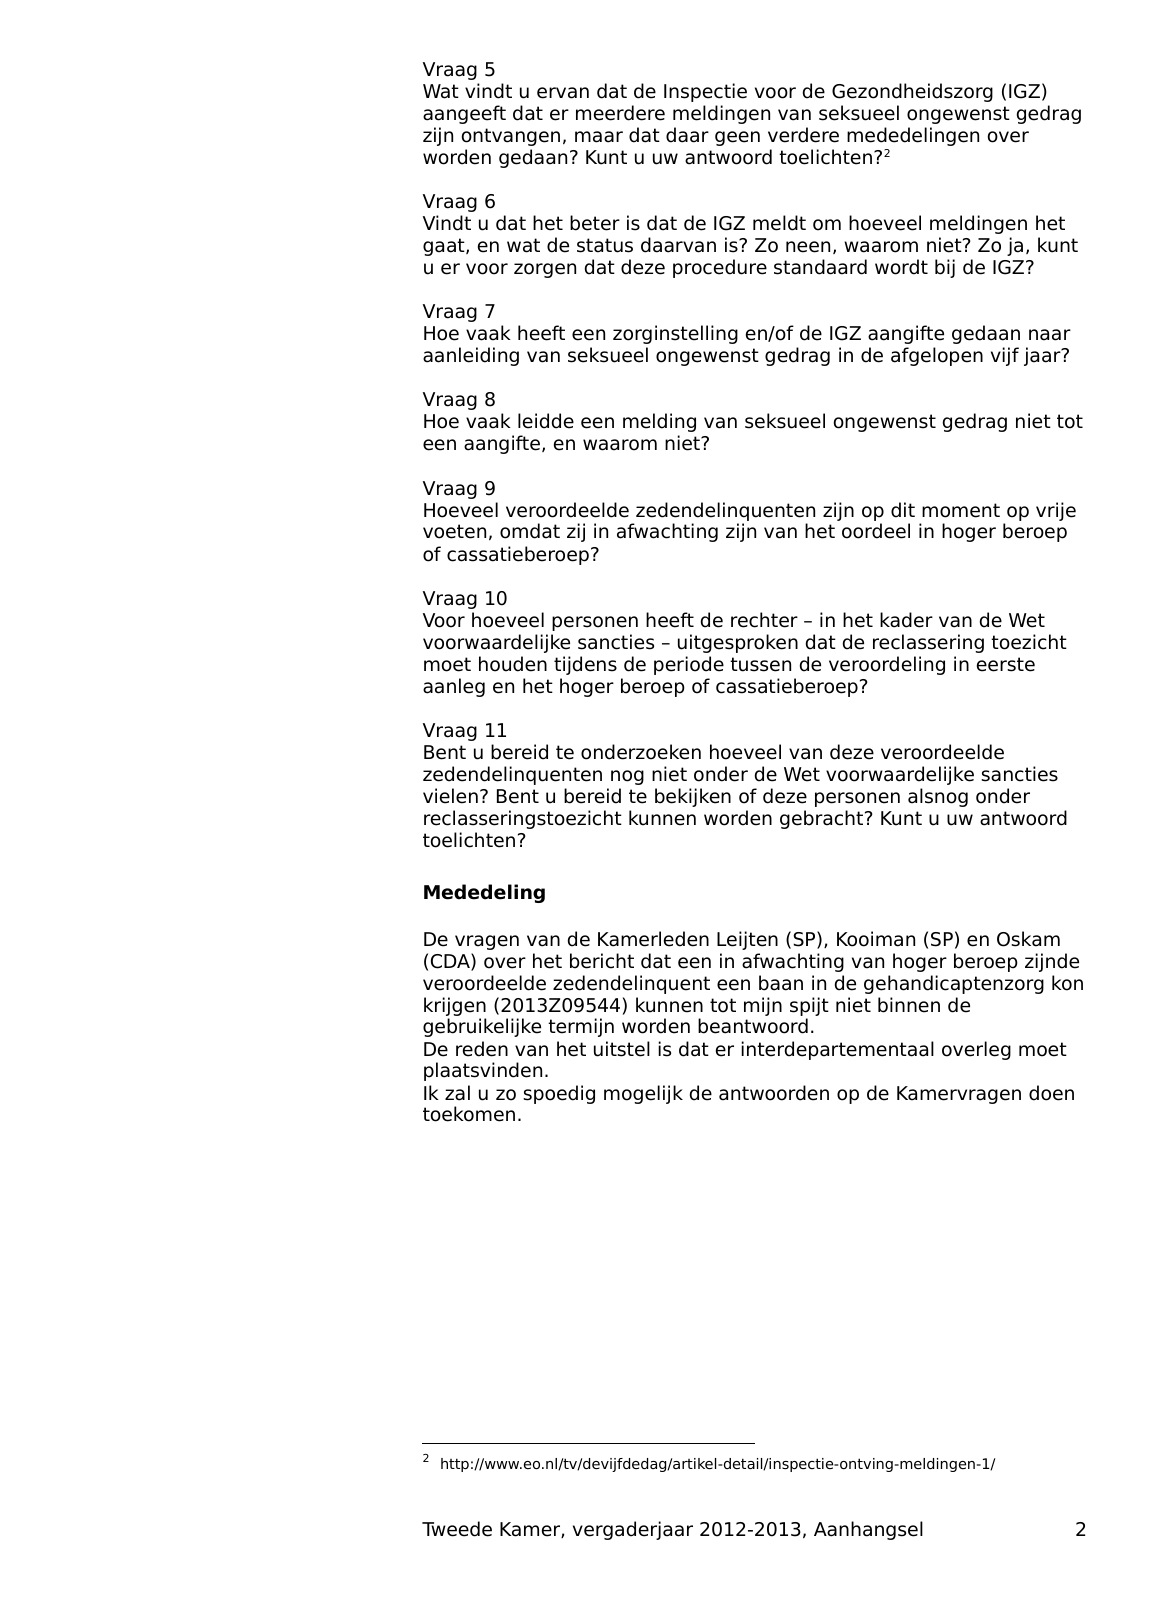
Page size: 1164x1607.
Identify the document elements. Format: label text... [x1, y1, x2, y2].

text Hoe vaak heeft een zorginstelling en/of de IGZ aangifte gedaan naar aanleiding van seksueel ongewenst gedrag in de afgelopen vijf jaar? [422, 323, 1087, 367]
text Ik zal u zo spoedig mogelijk de antwoorden op de Kamervragen doen toekomen. [422, 1082, 1087, 1126]
text Hoeveel veroordeelde zedendelinquenten zijn op dit moment op vrije voeten, omdat zij in afwachting zijn van het oordeel in hoger beroep of cassatieberoep? [422, 499, 1087, 565]
text Bent u bereid te onderzoeken hoeveel van deze veroordeelde zedendelinquenten nog niet onder de Wet voorwaardelijke sancties vielen? Bent u bereid te bekijken of deze personen alsnog onder reclasseringstoezicht kunnen worden gebracht? Kunt u uw antwoord toelichten? [422, 742, 1087, 852]
text Wat vindt u ervan dat de Inspectie voor de Gezondheidszorg (IGZ) aangeeft dat er meerdere meldingen van seksueel ongewenst gedrag zijn ontvangen, maar dat daar geen verdere mededelingen over worden gedaan? Kunt u uw antwoord toelichten? [422, 81, 1087, 169]
text http://www.eo.nl/tv/devijfdedag/artikel-detail/inspectie-ontving-meldingen-1/ [422, 1452, 1087, 1474]
text Vraag 6 [422, 191, 1087, 213]
text Vraag 5 [422, 59, 1087, 81]
text Vraag 8 [422, 389, 1087, 411]
text Vraag 9 [422, 477, 1087, 499]
text De vragen van de Kamerleden Leijten (SP), Kooiman (SP) en Oskam (CDA) over het bericht dat een in afwachting van hoger beroep zijnde veroordeelde zedendelinquent een baan in de gehandicaptenzorg kon krijgen (2013Z09544) kunnen tot mijn spijt niet binnen de gebruikelijke termijn worden beantwoord. [422, 928, 1087, 1038]
text Vraag 11 [422, 720, 1087, 742]
text Voor hoeveel personen heeft de rechter – in het kader van de Wet voorwaardelijke sancties – uitgesproken dat de reclassering toezicht moet houden tijdens de periode tussen de veroordeling in eerste aanleg en het hoger beroep of cassatieberoep? [422, 609, 1087, 697]
text Hoe vaak leidde een melding van seksueel ongewenst gedrag niet tot een aangifte, en waarom niet? [422, 411, 1087, 455]
text De reden van het uitstel is dat er interdepartementaal overleg moet plaatsvinden. [422, 1038, 1087, 1082]
text Vraag 10 [422, 588, 1087, 609]
subtitle Mededeling [422, 882, 1087, 903]
text Vindt u dat het beter is dat de IGZ meldt om hoeveel meldingen het gaat, en wat de status daarvan is? Zo neen, waarom niet? Zo ja, kunt u er voor zorgen dat deze procedure standaard wordt bij de IGZ? [422, 213, 1087, 279]
text Vraag 7 [422, 301, 1087, 323]
